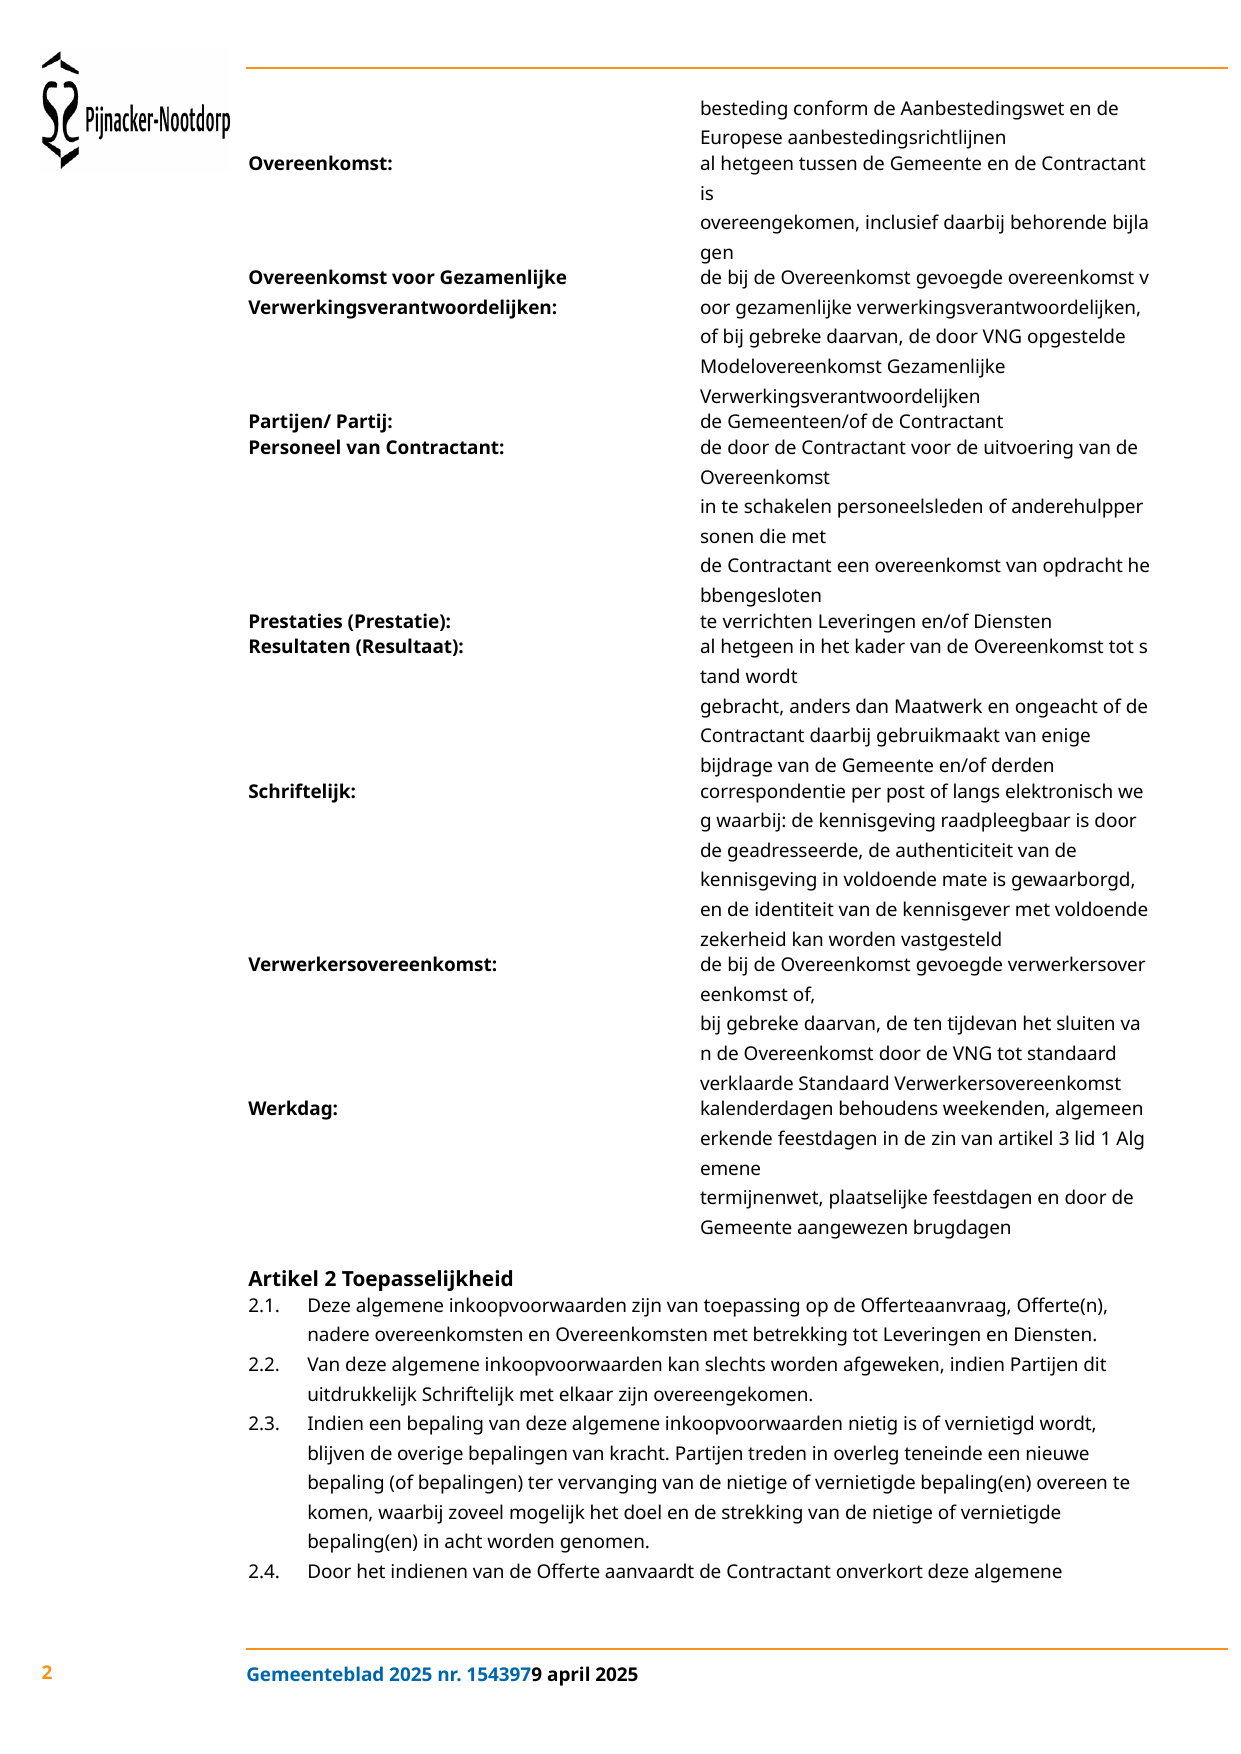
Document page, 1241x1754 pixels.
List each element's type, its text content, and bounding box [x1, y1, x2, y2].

table_cell kalenderdagen behoudens weekenden, algemeen erkende feestdagen in de zin van artikel 3 lid 1 Algemene termijnenwet, plaatselijke feestdagen en door de Gemeente aangewezen brugdagen [700, 1096, 1152, 1239]
table_cell Overeenkomst: [248, 150, 700, 264]
list Door het indienen van de Offerte aanvaardt de Contractant onverkort deze algemene [248, 1558, 1152, 1584]
table_cell de Gemeenteen/of de Contractant [700, 409, 1152, 434]
table_cell Verwerkersovereenkomst: [248, 951, 700, 1096]
table_cell Partijen/ Partij: [248, 409, 700, 434]
table_cell Werkdag: [248, 1096, 700, 1239]
table_cell al hetgeen in het kader van de Overeenkomst tot stand wordt gebracht, anders dan Maatwerk en ongeacht of de Contractant daarbij gebruikmaakt van enige bijdrage van de Gemeente en/of derden [700, 634, 1152, 778]
table_cell al hetgeen tussen de Gemeente en de Contractant is overeengekomen, inclusief daarbij behorende bijlagen [700, 150, 1152, 264]
table_cell Prestaties (Prestatie): [248, 608, 700, 634]
table_cell Resultaten (Resultaat): [248, 634, 700, 778]
picture [41, 47, 231, 172]
table_cell Schriftelijk: [248, 778, 700, 951]
table_header besteding conform de Aanbestedingswet en de Europese aanbestedingsrichtlijnen [700, 95, 1152, 150]
table_cell de bij de Overeenkomst gevoegde overeenkomst voor gezamenlijke verwerkingsverantwoordelijken, of bij gebreke daarvan, de door VNG opgestelde Modelovereenkomst Gezamenlijke Verwerkingsverantwoordelijken [700, 265, 1152, 409]
table_header [248, 95, 700, 150]
table_cell de bij de Overeenkomst gevoegde verwerkersovereenkomst of, bij gebreke daarvan, de ten tijdevan het sluiten van de Overeenkomst door de VNG tot standaard verklaarde Standaard Verwerkersovereenkomst [700, 951, 1152, 1096]
text Artikel 2 Toepasselijkheid [248, 1264, 1152, 1292]
list Deze algemene inkoopvoorwaarden zijn van toepassing op de Offerteaanvraag, Offerte(n), nadere overeenkomsten en Overeenkomsten met betrekking tot Leveringen en Diensten. [248, 1292, 1152, 1347]
table_cell de door de Contractant voor de uitvoering van de Overeenkomst in te schakelen personeelsleden of anderehulppersonen die met de Contractant een overeenkomst van opdracht hebbengesloten [700, 434, 1152, 608]
table_cell Personeel van Contractant: [248, 434, 700, 608]
table_cell Overeenkomst voor Gezamenlijke Verwerkingsverantwoordelijken: [248, 265, 700, 409]
list Indien een bepaling van deze algemene inkoopvoorwaarden nietig is of vernietigd wordt, blijven de overige bepalingen van kracht. Partijen treden in overleg teneinde een nieuwe bepaling (of bepalingen) ter vervanging van de nietige of vernietigde bepaling(en) overeen te komen, waarbij zoveel mogelijk het doel en de strekking van de nietige of vernietigde bepaling(en) in acht worden genomen. [248, 1410, 1152, 1554]
list Van deze algemene inkoopvoorwaarden kan slechts worden afgeweken, indien Partijen dit uitdrukkelijk Schriftelijk met elkaar zijn overeengekomen. [248, 1351, 1152, 1407]
table_cell te verrichten Leveringen en/of Diensten [700, 608, 1152, 634]
table_cell correspondentie per post of langs elektronisch weg waarbij: de kennisgeving raadpleegbaar is door de geadresseerde, de authenticiteit van de kennisgeving in voldoende mate is gewaarborgd, en de identiteit van de kennisgever met voldoende zekerheid kan worden vastgesteld [700, 778, 1152, 951]
